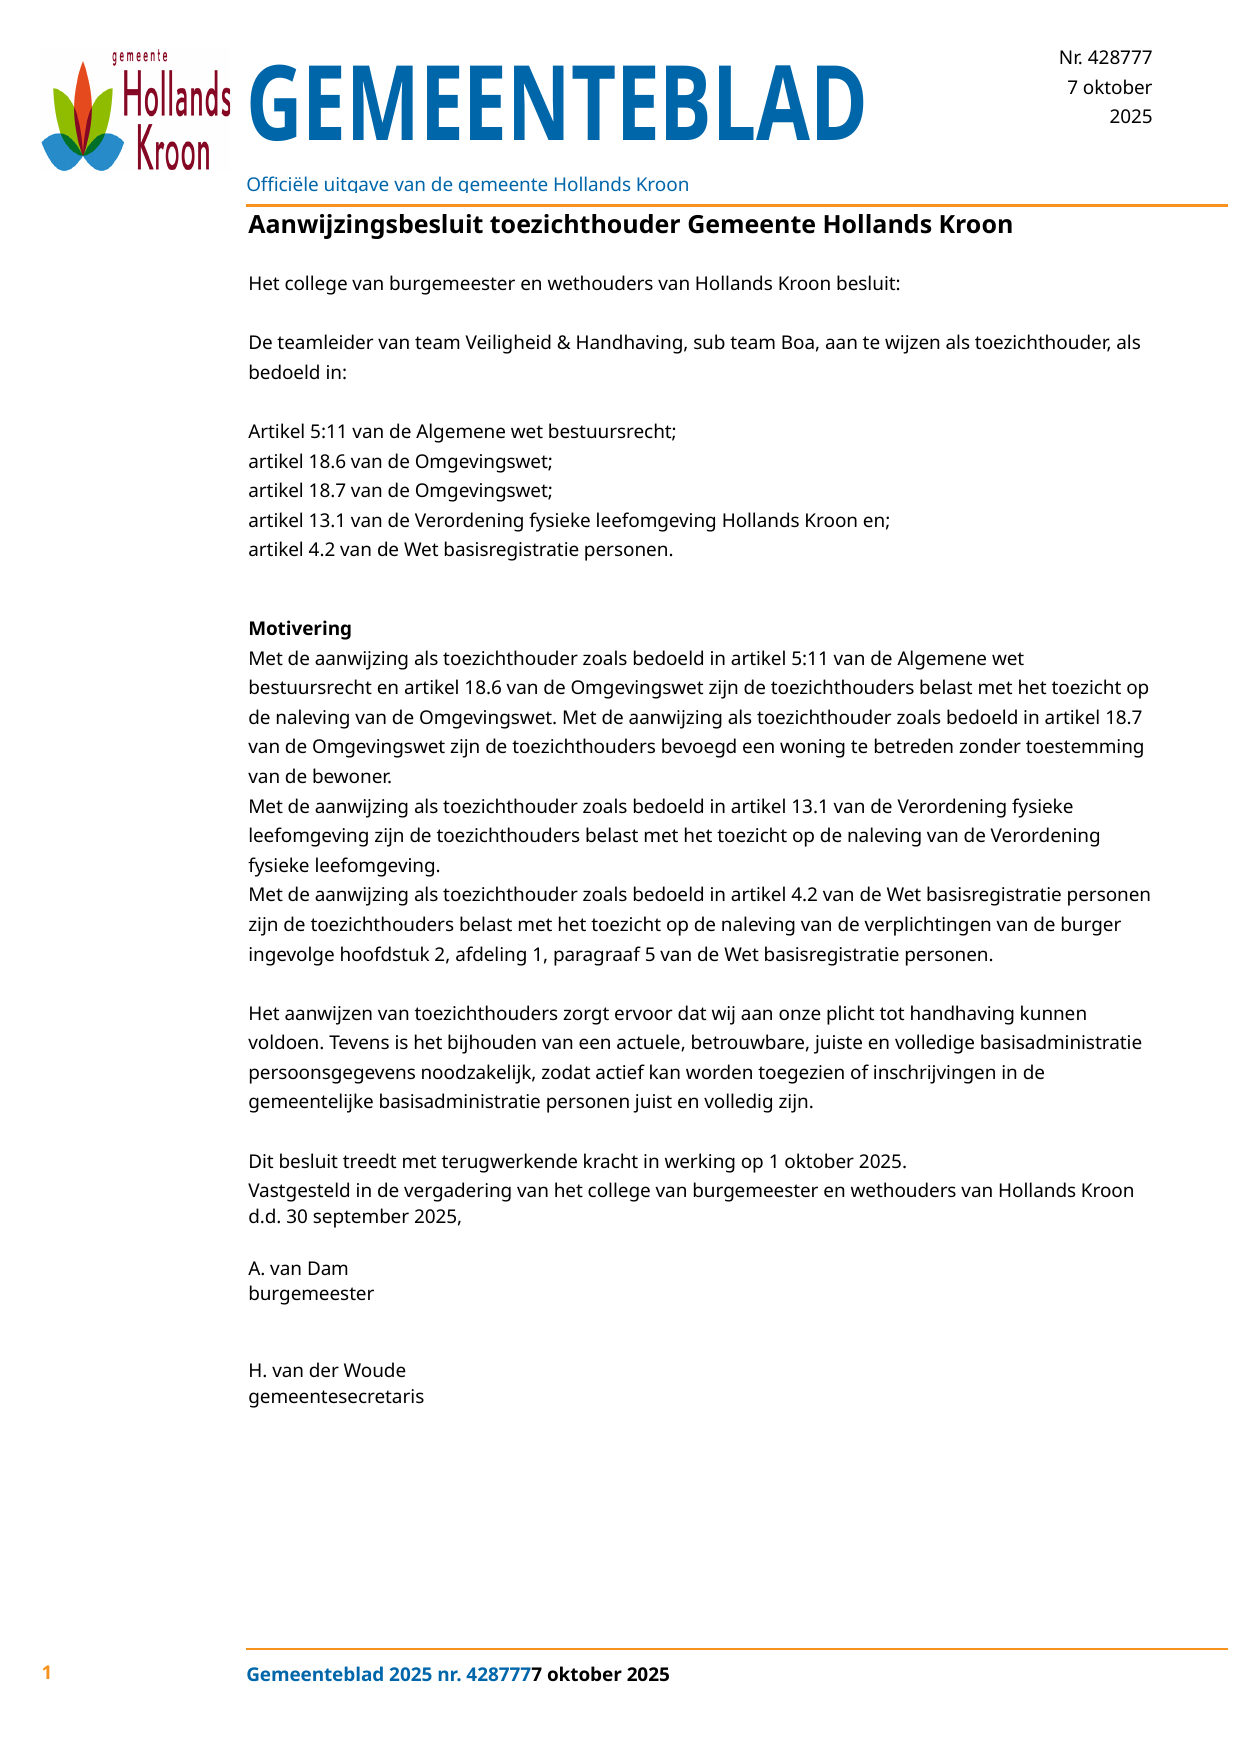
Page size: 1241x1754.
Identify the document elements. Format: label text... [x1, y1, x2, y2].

text Het aanwijzen van toezichthouders zorgt ervoor dat wij aan onze plicht tot handhaving kunnen voldoen. Tevens is het bijhouden van een actuele, betrouwbare, juiste en volledige basisadministratie persoonsgegevens noodzakelijk, zodat actief kan worden toegezien of inschrijvingen in de gemeentelijke basisadministratie personen juist en volledig zijn. [248, 1000, 1152, 1114]
text Met de aanwijzing als toezichthouder zoals bedoeld in artikel 5:11 van de Algemene wet bestuursrecht en artikel 18.6 van de Omgevingswet zijn de toezichthouders belast met het toezicht op de naleving van de Omgevingswet. Met de aanwijzing als toezichthouder zoals bedoeld in artikel 18.7 van de Omgevingswet zijn de toezichthouders bevoegd een woning te betreden zonder toestemming van de bewoner. [248, 645, 1152, 789]
text H. van der Woude [248, 1358, 1152, 1383]
text Artikel 5:11 van de Algemene wet bestuursrecht; [248, 418, 1152, 444]
text Motivering [248, 615, 1152, 641]
text burgemeester [248, 1280, 1152, 1306]
text artikel 18.7 van de Omgevingswet; [248, 477, 1152, 503]
text Dit besluit treedt met terugwerkende kracht in werking op 1 oktober 2025. [248, 1148, 1152, 1174]
picture [41, 47, 231, 172]
text Met de aanwijzing als toezichthouder zoals bedoeld in artikel 4.2 van de Wet basisregistratie personen zijn de toezichthouders belast met het toezicht op de naleving van de verplichtingen van de burger ingevolge hoofdstuk 2, afdeling 1, paragraaf 5 van de Wet basisregistratie personen. [248, 882, 1152, 967]
text Het college van burgemeester en wethouders van Hollands Kroon besluit: [248, 270, 1152, 296]
text De teamleider van team Veiligheid & Handhaving, sub team Boa, aan te wijzen als toezichthouder, als bedoeld in: [248, 329, 1152, 385]
text A. van Dam [248, 1255, 1152, 1280]
text Aanwijzingsbesluit toezichthouder Gemeente Hollands Kroon [248, 207, 1152, 241]
text artikel 4.2 van de Wet basisregistratie personen. [248, 537, 1152, 562]
text gemeentesecretaris [248, 1383, 1152, 1409]
text artikel 18.6 van de Omgevingswet; [248, 448, 1152, 473]
text Met de aanwijzing als toezichthouder zoals bedoeld in artikel 13.1 van de Verordening fysieke leefomgeving zijn de toezichthouders belast met het toezicht op de naleving van de Verordening fysieke leefomgeving. [248, 793, 1152, 878]
text Vastgesteld in de vergadering van het college van burgemeester en wethouders van Hollands Kroon d.d. 30 september 2025, [248, 1177, 1152, 1229]
text artikel 13.1 van de Verordening fysieke leefomgeving Hollands Kroon en; [248, 507, 1152, 533]
